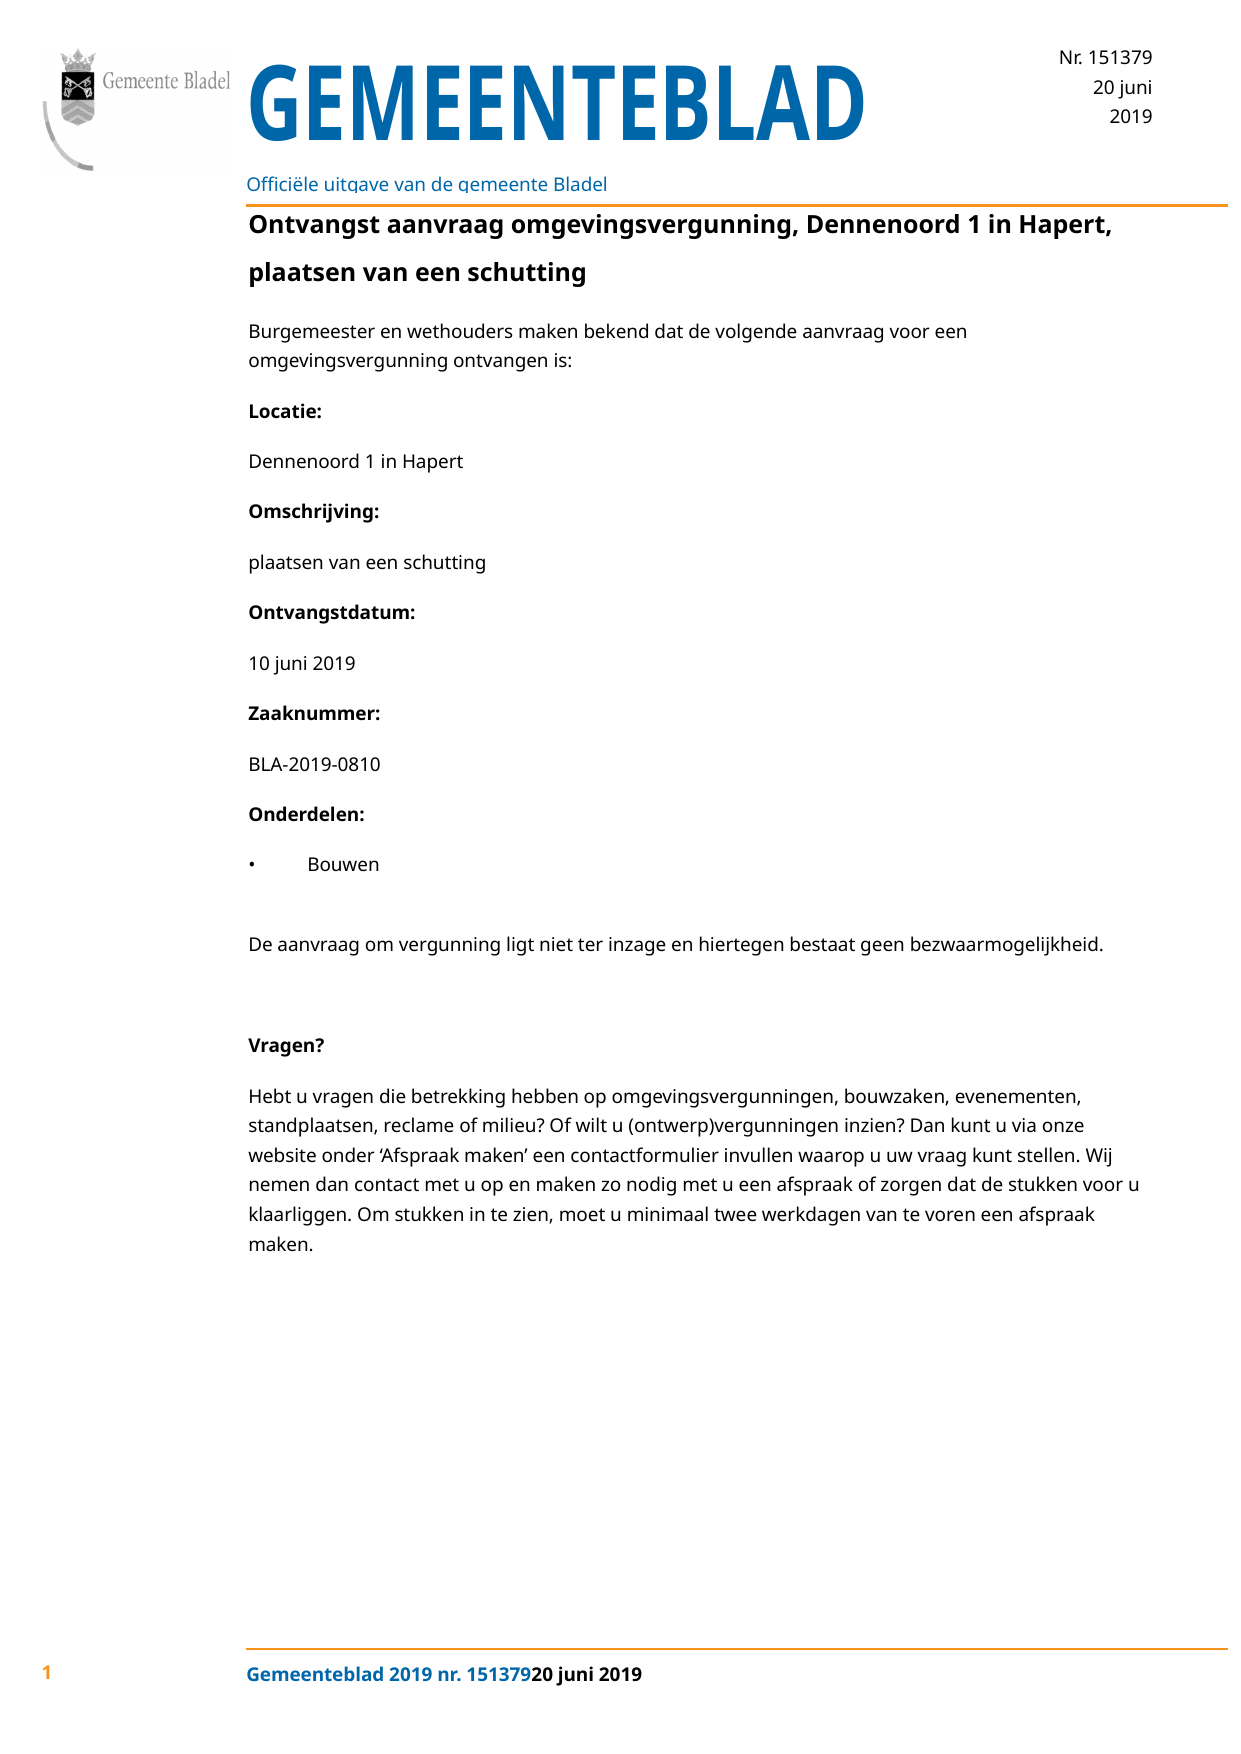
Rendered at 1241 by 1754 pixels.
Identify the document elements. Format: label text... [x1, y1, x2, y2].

list Bouwen [248, 852, 1152, 877]
text Ontvangstdatum: [248, 599, 1152, 625]
text Onderdelen: [248, 801, 1152, 827]
text Hebt u vragen die betrekking hebben op omgevingsvergunningen, bouwzaken, evenementen, standplaatsen, reclame of milieu? Of wilt u (ontwerp)vergunningen inzien? Dan kunt u via onze website onder ‘Afspraak maken’ een contactformulier invullen waarop u uw vraag kunt stellen. Wij nemen dan contact met u op en maken zo nodig met u een afspraak of zorgen dat de stukken voor u klaarliggen. Om stukken in te zien, moet u minimaal twee werkdagen van te voren een afspraak maken. [248, 1083, 1152, 1257]
text Burgemeester en wethouders maken bekend dat de volgende aanvraag voor een omgevingsvergunning ontvangen is: [248, 318, 1152, 373]
text Omschrijving: [248, 499, 1152, 524]
text plaatsen van een schutting [248, 549, 1152, 575]
text Locatie: [248, 398, 1152, 424]
text Vragen? [248, 1032, 1152, 1058]
text Dennenoord 1 in Hapert [248, 448, 1152, 474]
text 10 juni 2019 [248, 650, 1152, 676]
text De aanvraag om vergunning ligt niet ter inzage en hiertegen bestaat geen bezwaarmogelijkheid. [248, 932, 1152, 957]
text BLA-2019-0810 [248, 751, 1152, 777]
picture [41, 47, 231, 172]
text Ontvangst aanvraag omgevingsvergunning, Dennenoord 1 in Hapert, plaatsen van een schutting [248, 207, 1152, 288]
text Zaaknummer: [248, 700, 1152, 726]
